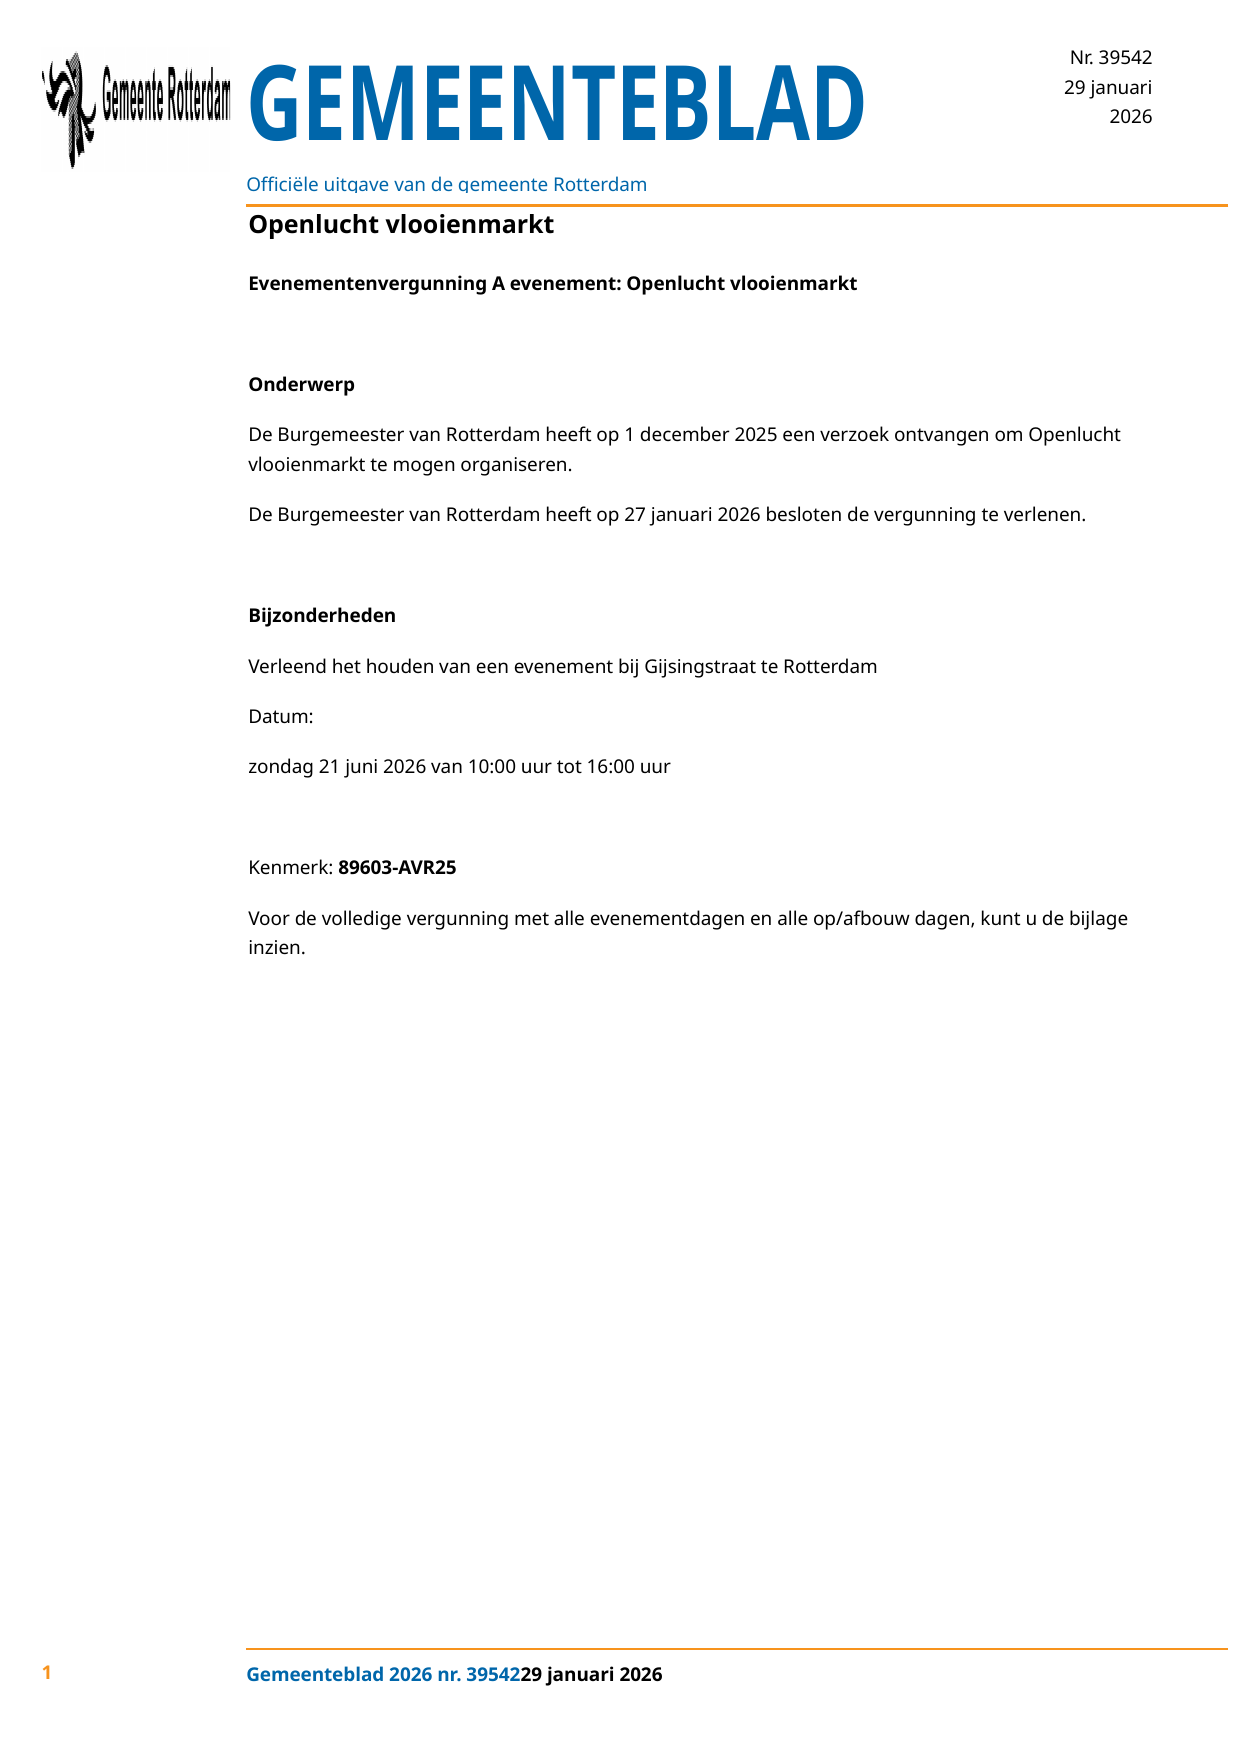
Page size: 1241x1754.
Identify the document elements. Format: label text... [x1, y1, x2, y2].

text Verleend het houden van een evenement bij Gijsingstraat te Rotterdam [248, 653, 1152, 678]
text Evenementenvergunning A evenement: Openlucht vlooienmarkt [248, 270, 1152, 296]
text De Burgemeester van Rotterdam heeft op 1 december 2025 een verzoek ontvangen om Openlucht vlooienmarkt te mogen organiseren. [248, 422, 1152, 477]
text Bijzonderheden [248, 602, 1152, 628]
text Voor de volledige vergunning met alle evenementdagen en alle op/afbouw dagen, kunt u de bijlage inzien. [248, 905, 1152, 960]
text De Burgemeester van Rotterdam heeft op 27 januari 2026 besloten de vergunning te verlenen. [248, 502, 1152, 527]
text Datum: [248, 703, 1152, 729]
text Kenmerk: 89603-AVR25 [248, 854, 1152, 880]
text Openlucht vlooienmarkt [248, 207, 1152, 241]
text Onderwerp [248, 371, 1152, 397]
picture [41, 47, 231, 172]
text zondag 21 juni 2026 van 10:00 uur tot 16:00 uur [248, 754, 1152, 779]
